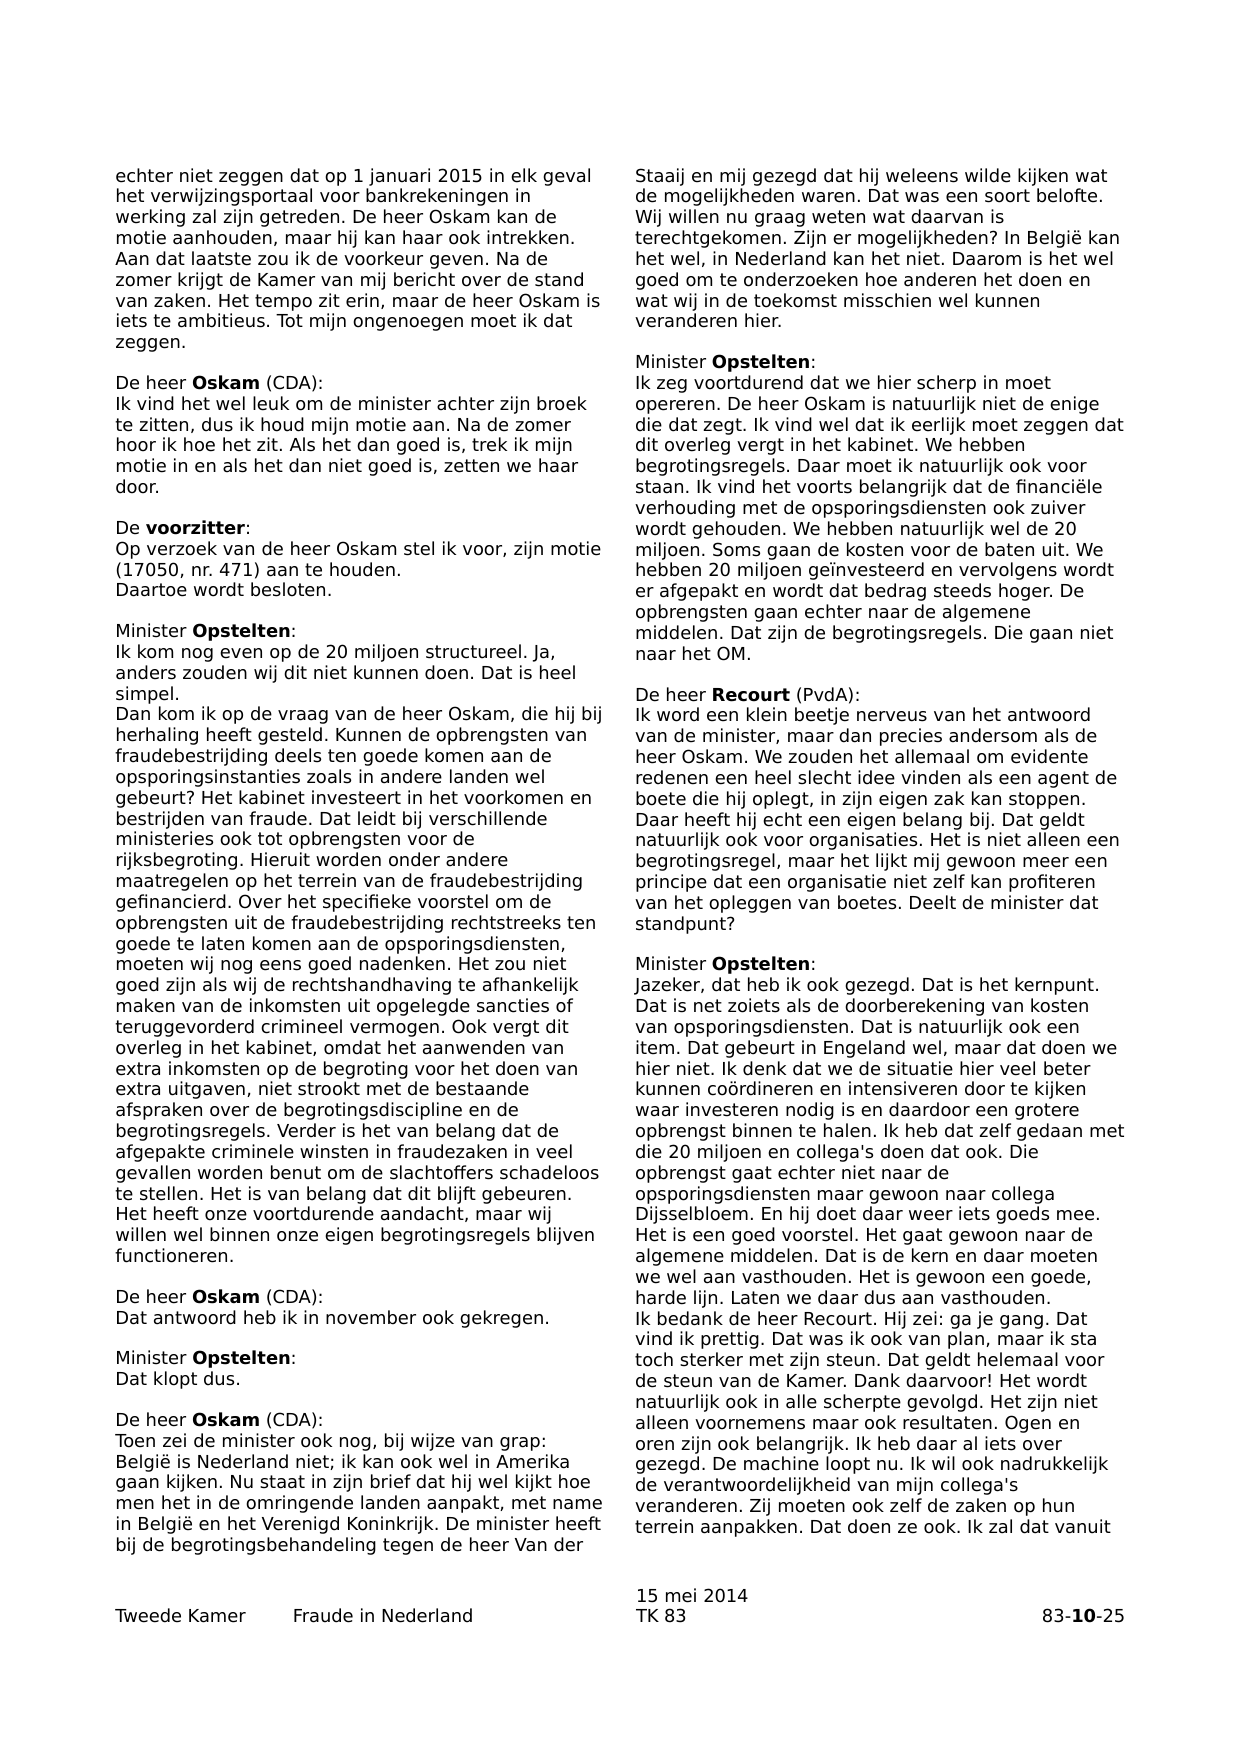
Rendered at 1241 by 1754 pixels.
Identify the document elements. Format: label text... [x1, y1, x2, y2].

text De voorzitter: [115, 518, 605, 538]
text De heer Oskam (CDA): [115, 373, 605, 393]
text Staaij en mij gezegd dat hij weleens wilde kijken wat de mogelijkheden waren. Dat was een soort belofte. Wij willen nu graag weten wat daarvan is terechtgekomen. Zijn er mogelijkheden? In België kan het wel, in Nederland kan het niet. Daarom is het wel goed om te onderzoeken hoe anderen het doen en wat wij in de toekomst misschien wel kunnen veranderen hier. [635, 165, 1125, 332]
text Ik kom nog even op de 20 miljoen structureel. Ja, anders zouden wij dit niet kunnen doen. Dat is heel simpel. [115, 642, 605, 704]
text Op verzoek van de heer Oskam stel ik voor, zijn motie (17050, nr. 471) aan te houden. [115, 538, 605, 580]
text Dat antwoord heb ik in november ook gekregen. [115, 1307, 605, 1328]
text Minister Opstelten: [635, 954, 1125, 975]
text Ik vind het wel leuk om de minister achter zijn broek te zitten, dus ik houd mijn motie aan. Na de zomer hoor ik hoe het zit. Als het dan goed is, trek ik mijn motie in en als het dan niet goed is, zetten we haar door. [115, 393, 605, 498]
text Toen zei de minister ook nog, bij wijze van grap: België is Nederland niet; ik kan ook wel in Amerika gaan kijken. Nu staat in zijn brief dat hij wel kijkt hoe men het in de omringende landen aanpakt, met name in België en het Verenigd Koninkrijk. De minister heeft bij de begrotingsbehandeling tegen de heer Van der [115, 1431, 605, 1556]
text echter niet zeggen dat op 1 januari 2015 in elk geval het verwijzingsportaal voor bankrekeningen in werking zal zijn getreden. De heer Oskam kan de motie aanhouden, maar hij kan haar ook intrekken. Aan dat laatste zou ik de voorkeur geven. Na de zomer krijgt de Kamer van mij bericht over de stand van zaken. Het tempo zit erin, maar de heer Oskam is iets te ambitieus. Tot mijn ongenoegen moet ik dat zeggen. [115, 165, 605, 353]
text Dat klopt dus. [115, 1369, 605, 1390]
text Dan kom ik op de vraag van de heer Oskam, die hij bij herhaling heeft gesteld. Kunnen de opbrengsten van fraudebestrijding deels ten goede komen aan de opsporingsinstanties zoals in andere landen wel gebeurt? Het kabinet investeert in het voorkomen en bestrijden van fraude. Dat leidt bij verschillende ministeries ook tot opbrengsten voor de rijksbegroting. Hieruit worden onder andere maatregelen op het terrein van de fraudebestrijding gefinancierd. Over het specifieke voorstel om de opbrengsten uit de fraudebestrijding rechtstreeks ten goede te laten komen aan de opsporingsdiensten, moeten wij nog eens goed nadenken. Het zou niet goed zijn als wij de rechtshandhaving te afhankelijk maken van de inkomsten uit opgelegde sancties of teruggevorderd crimineel vermogen. Ook vergt dit overleg in het kabinet, omdat het aanwenden van extra inkomsten op de begroting voor het doen van extra uitgaven, niet strookt met de bestaande afspraken over de begrotingsdiscipline en de begrotingsregels. Verder is het van belang dat de afgepakte criminele winsten in fraudezaken in veel gevallen worden benut om de slachtoffers schadeloos te stellen. Het is van belang dat dit blijft gebeuren. Het heeft onze voortdurende aandacht, maar wij willen wel binnen onze eigen begrotingsregels blijven functioneren. [115, 704, 605, 1267]
text De heer Recourt (PvdA): [635, 684, 1125, 705]
text De heer Oskam (CDA): [115, 1410, 605, 1431]
text Minister Opstelten: [115, 621, 605, 642]
text Ik zeg voortdurend dat we hier scherp in moet opereren. De heer Oskam is natuurlijk niet de enige die dat zegt. Ik vind wel dat ik eerlijk moet zeggen dat dit overleg vergt in het kabinet. We hebben begrotingsregels. Daar moet ik natuurlijk ook voor staan. Ik vind het voorts belangrijk dat de financiële verhouding met de opsporingsdiensten ook zuiver wordt gehouden. We hebben natuurlijk wel de 20 miljoen. Soms gaan de kosten voor de baten uit. We hebben 20 miljoen geïnvesteerd en vervolgens wordt er afgepakt en wordt dat bedrag steeds hoger. De opbrengsten gaan echter naar de algemene middelen. Dat zijn de begrotingsregels. Die gaan niet naar het OM. [635, 373, 1125, 664]
text Ik bedank de heer Recourt. Hij zei: ga je gang. Dat vind ik prettig. Dat was ik ook van plan, maar ik sta toch sterker met zijn steun. Dat geldt helemaal voor de steun van de Kamer. Dank daarvoor! Het wordt natuurlijk ook in alle scherpte gevolgd. Het zijn niet alleen voornemens maar ook resultaten. Ogen en oren zijn ook belangrijk. Ik heb daar al iets over gezegd. De machine loopt nu. Ik wil ook nadrukkelijk de verantwoordelijkheid van mijn collega's veranderen. Zij moeten ook zelf de zaken op hun terrein aanpakken. Dat doen ze ook. Ik zal dat vanuit [635, 1308, 1125, 1537]
text Minister Opstelten: [635, 352, 1125, 373]
text Ik word een klein beetje nerveus van het antwoord van de minister, maar dan precies andersom als de heer Oskam. We zouden het allemaal om evidente redenen een heel slecht idee vinden als een agent de boete die hij oplegt, in zijn eigen zak kan stoppen. Daar heeft hij echt een eigen belang bij. Dat geldt natuurlijk ook voor organisaties. Het is niet alleen een begrotingsregel, maar het lijkt mij gewoon meer een principe dat een organisatie niet zelf kan profiteren van het opleggen van boetes. Deelt de minister dat standpunt? [635, 705, 1125, 934]
text Jazeker, dat heb ik ook gezegd. Dat is het kernpunt. Dat is net zoiets als de doorberekening van kosten van opsporingsdiensten. Dat is natuurlijk ook een item. Dat gebeurt in Engeland wel, maar dat doen we hier niet. Ik denk dat we de situatie hier veel beter kunnen coördineren en intensiveren door te kijken waar investeren nodig is en daardoor een grotere opbrengst binnen te halen. Ik heb dat zelf gedaan met die 20 miljoen en collega's doen dat ook. Die opbrengst gaat echter niet naar de opsporingsdiensten maar gewoon naar collega Dijsselbloem. En hij doet daar weer iets goeds mee. Het is een goed voorstel. Het gaat gewoon naar de algemene middelen. Dat is de kern en daar moeten we wel aan vasthouden. Het is gewoon een goede, harde lijn. Laten we daar dus aan vasthouden. [635, 975, 1125, 1308]
text De heer Oskam (CDA): [115, 1287, 605, 1307]
text Minister Opstelten: [115, 1348, 605, 1369]
text Daartoe wordt besloten. [115, 580, 605, 601]
